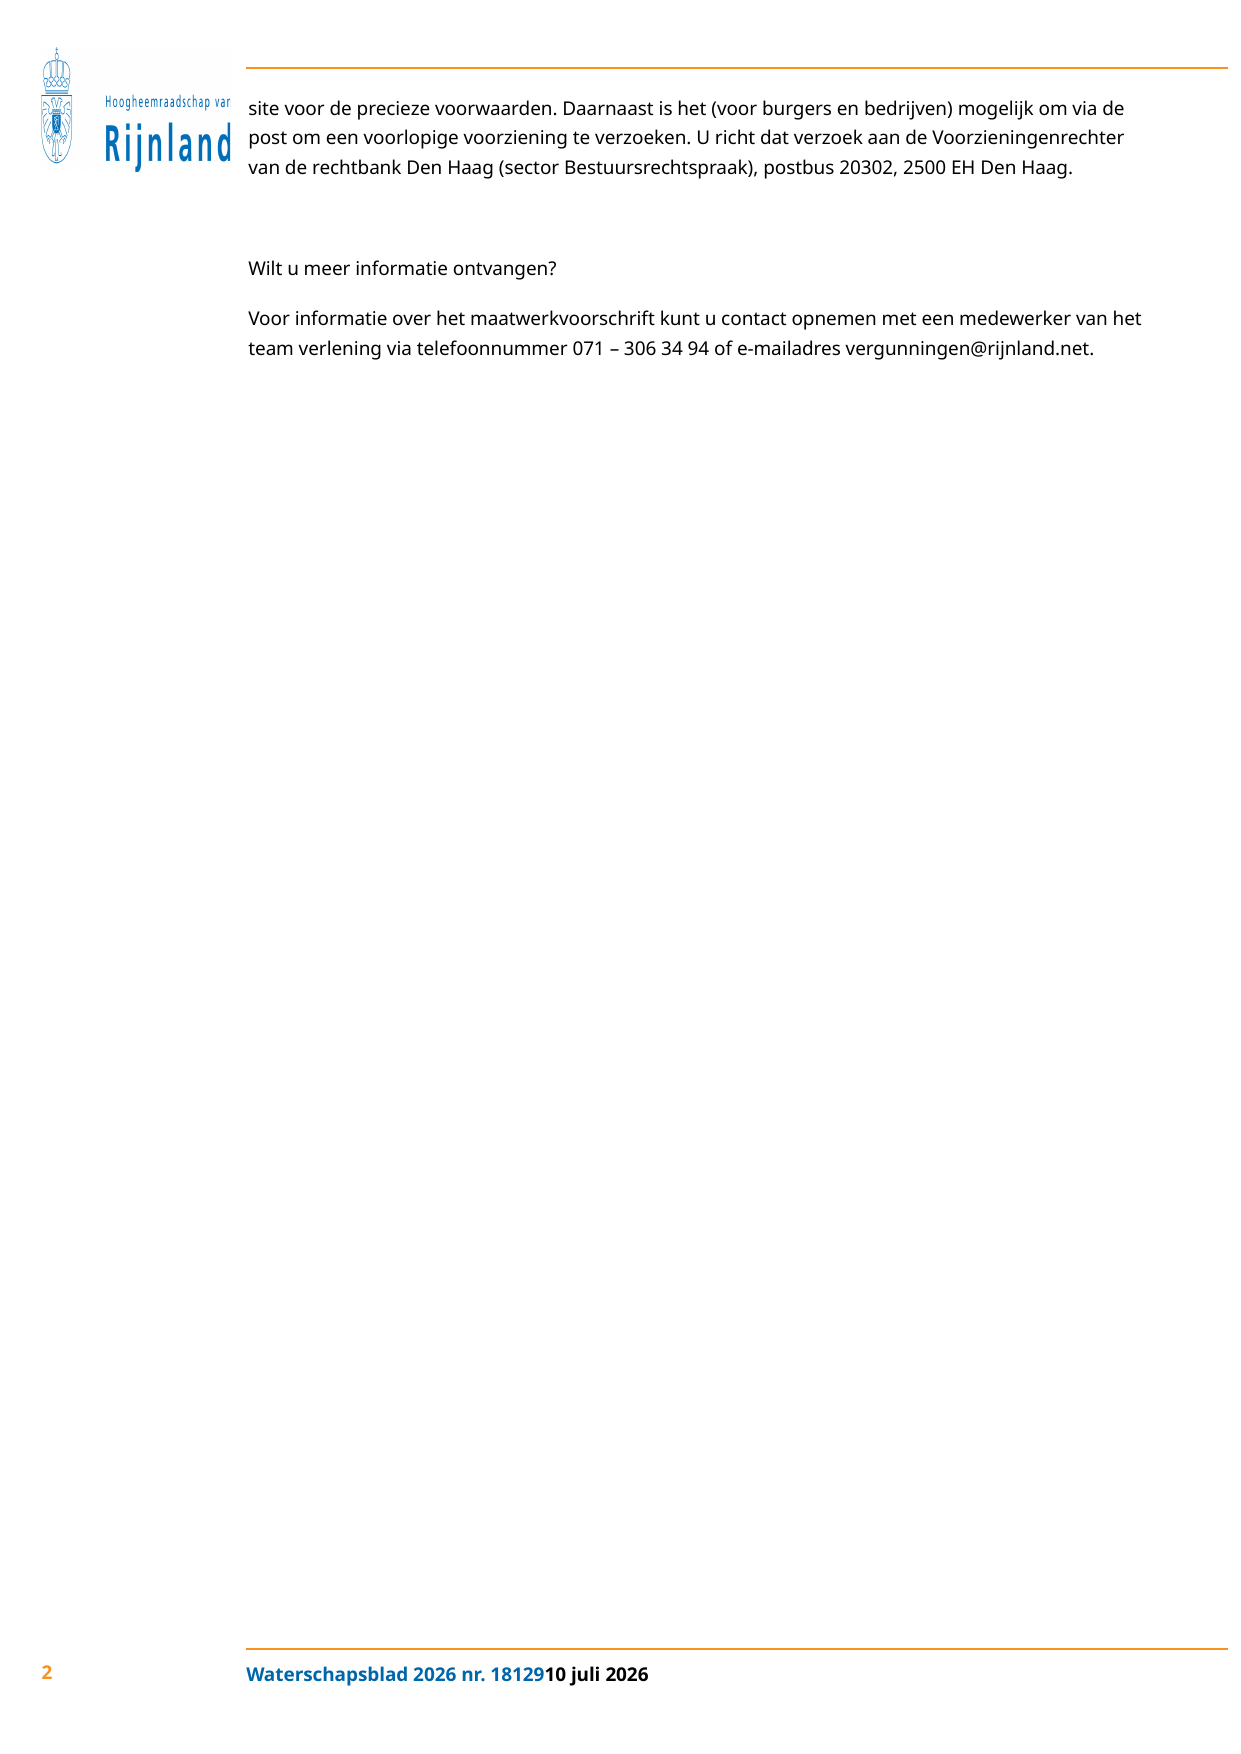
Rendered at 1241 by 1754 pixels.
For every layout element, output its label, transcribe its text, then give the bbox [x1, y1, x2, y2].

text site voor de precieze voorwaarden. Daarnaast is het (voor burgers en bedrijven) mogelijk om via de post om een voorlopige voorziening te verzoeken. U richt dat verzoek aan de Voorzieningenrechter van de rechtbank Den Haag (sector Bestuursrechtspraak), postbus 20302, 2500 EH Den Haag. [248, 95, 1152, 180]
text Wilt u meer informatie ontvangen? [248, 255, 1152, 281]
picture [41, 47, 231, 172]
text Voor informatie over het maatwerkvoorschrift kunt u contact opnemen met een medewerker van het team verlening via telefoonnummer 071 – 306 34 94 of e-mailadres vergunningen@rijnland.net. [248, 305, 1152, 361]
